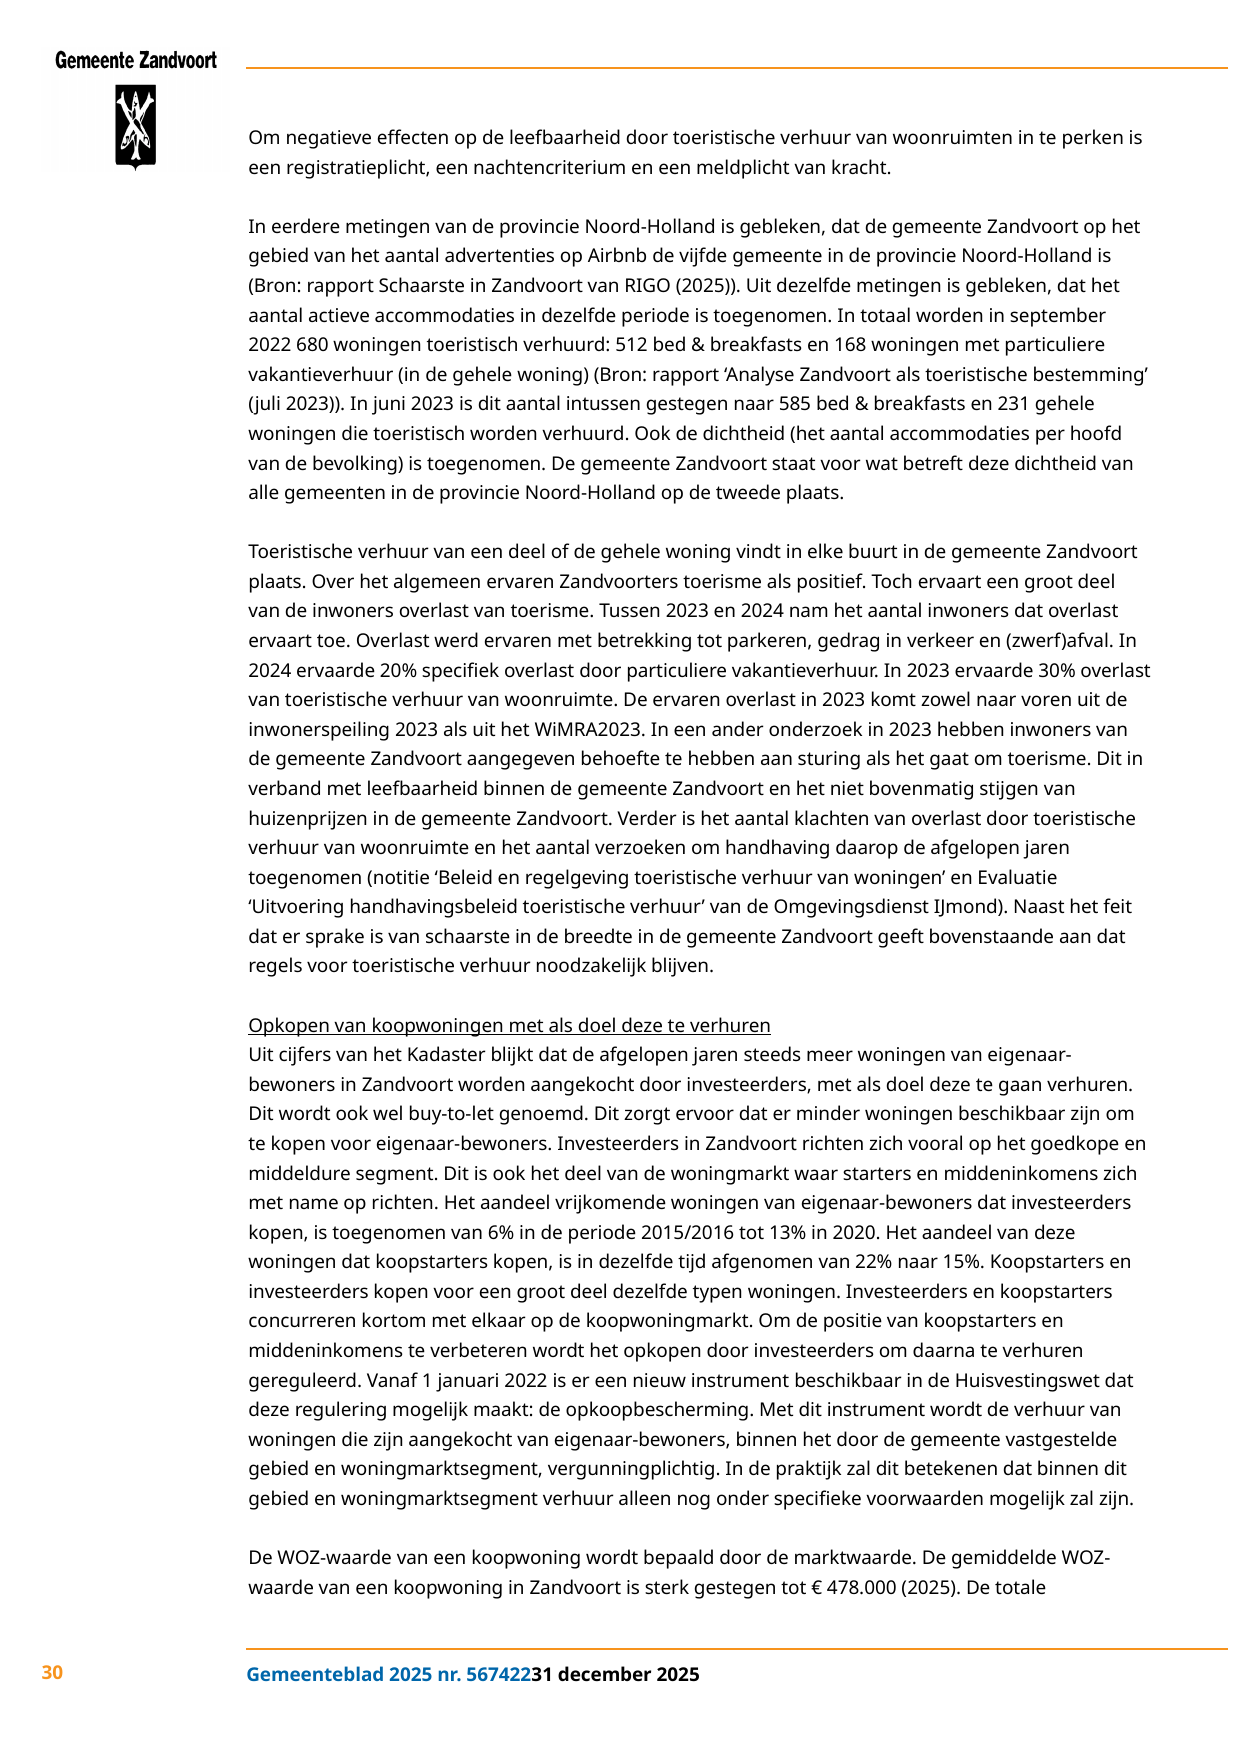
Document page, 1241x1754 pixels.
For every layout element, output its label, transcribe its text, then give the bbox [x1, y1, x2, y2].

text Om negatieve effecten op de leefbaarheid door toeristische verhuur van woonruimten in te perken is een registratieplicht, een nachtencriterium en een meldplicht van kracht. [248, 124, 1152, 180]
text In eerdere metingen van de provincie Noord-Holland is gebleken, dat de gemeente Zandvoort op het gebied van het aantal advertenties op Airbnb de vijfde gemeente in de provincie Noord-Holland is (Bron: rapport Schaarste in Zandvoort van RIGO (2025)). Uit dezelfde metingen is gebleken, dat het aantal actieve accommodaties in dezelfde periode is toegenomen. In totaal worden in september 2022 680 woningen toeristisch verhuurd: 512 bed & breakfasts en 168 woningen met particuliere vakantieverhuur (in de gehele woning) (Bron: rapport ‘Analyse Zandvoort als toeristische bestemming’ (juli 2023)). In juni 2023 is dit aantal intussen gestegen naar 585 bed & breakfasts en 231 gehele woningen die toeristisch worden verhuurd. Ook de dichtheid (het aantal accommodaties per hoofd van de bevolking) is toegenomen. De gemeente Zandvoort staat voor wat betreft deze dichtheid van alle gemeenten in de provincie Noord-Holland op de tweede plaats. [248, 213, 1152, 505]
text De WOZ-waarde van een koopwoning wordt bepaald door de marktwaarde. De gemiddelde WOZ-waarde van een koopwoning in Zandvoort is sterk gestegen tot € 478.000 (2025). De totale [248, 1544, 1152, 1600]
text Opkopen van koopwoningen met als doel deze te verhuren [248, 1012, 1152, 1038]
text Toeristische verhuur van een deel of de gehele woning vindt in elke buurt in de gemeente Zandvoort plaats. Over het algemeen ervaren Zandvoorters toerisme als positief. Toch ervaart een groot deel van de inwoners overlast van toerisme. Tussen 2023 en 2024 nam het aantal inwoners dat overlast ervaart toe. Overlast werd ervaren met betrekking tot parkeren, gedrag in verkeer en (zwerf)afval. In 2024 ervaarde 20% specifiek overlast door particuliere vakantieverhuur. In 2023 ervaarde 30% overlast van toeristische verhuur van woonruimte. De ervaren overlast in 2023 komt zowel naar voren uit de inwonerspeiling 2023 als uit het WiMRA2023. In een ander onderzoek in 2023 hebben inwoners van de gemeente Zandvoort aangegeven behoefte te hebben aan sturing als het gaat om toerisme. Dit in verband met leefbaarheid binnen de gemeente Zandvoort en het niet bovenmatig stijgen van huizenprijzen in de gemeente Zandvoort. Verder is het aantal klachten van overlast door toeristische verhuur van woonruimte en het aantal verzoeken om handhaving daarop de afgelopen jaren toegenomen (notitie ‘Beleid en regelgeving toeristische verhuur van woningen’ en Evaluatie ‘Uitvoering handhavingsbeleid toeristische verhuur’ van de Omgevingsdienst IJmond). Naast het feit dat er sprake is van schaarste in de breedte in de gemeente Zandvoort geeft bovenstaande aan dat regels voor toeristische verhuur noodzakelijk blijven. [248, 538, 1152, 978]
text Uit cijfers van het Kadaster blijkt dat de afgelopen jaren steeds meer woningen van eigenaar-bewoners in Zandvoort worden aangekocht door investeerders, met als doel deze te gaan verhuren. Dit wordt ook wel buy-to-let genoemd. Dit zorgt ervoor dat er minder woningen beschikbaar zijn om te kopen voor eigenaar-bewoners. Investeerders in Zandvoort richten zich vooral op het goedkope en middeldure segment. Dit is ook het deel van de woningmarkt waar starters en middeninkomens zich met name op richten. Het aandeel vrijkomende woningen van eigenaar-bewoners dat investeerders kopen, is toegenomen van 6% in de periode 2015/2016 tot 13% in 2020. Het aandeel van deze woningen dat koopstarters kopen, is in dezelfde tijd afgenomen van 22% naar 15%. Koopstarters en investeerders kopen voor een groot deel dezelfde typen woningen. Investeerders en koopstarters concurreren kortom met elkaar op de koopwoningmarkt. Om de positie van koopstarters en middeninkomens te verbeteren wordt het opkopen door investeerders om daarna te verhuren gereguleerd. Vanaf 1 januari 2022 is er een nieuw instrument beschikbaar in de Huisvestingswet dat deze regulering mogelijk maakt: de opkoopbescherming. Met dit instrument wordt de verhuur van woningen die zijn aangekocht van eigenaar-bewoners, binnen het door de gemeente vastgestelde gebied en woningmarktsegment, vergunningplichtig. In de praktijk zal dit betekenen dat binnen dit gebied en woningmarktsegment verhuur alleen nog onder specifieke voorwaarden mogelijk zal zijn. [248, 1041, 1152, 1511]
picture [41, 47, 231, 172]
